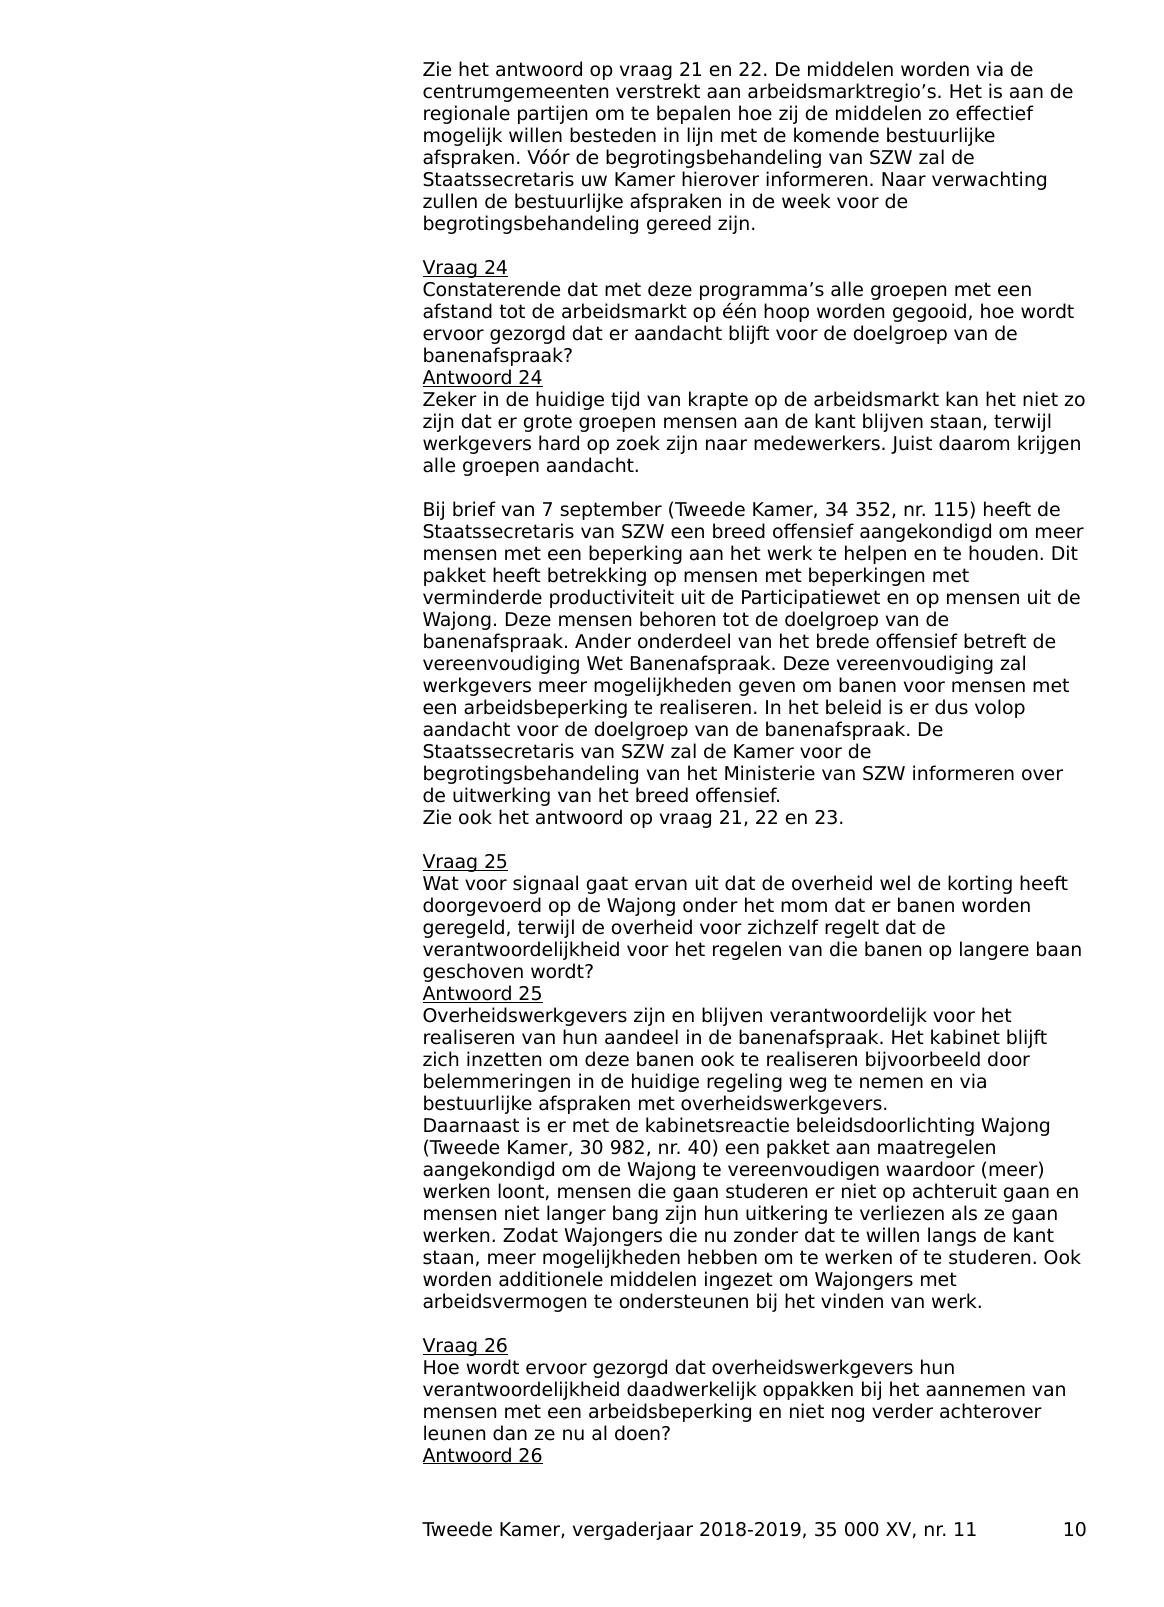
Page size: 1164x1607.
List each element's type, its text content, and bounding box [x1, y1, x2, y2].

text Vraag 24 [422, 257, 1087, 279]
text Antwoord 24 [422, 367, 1087, 389]
text Overheidswerkgevers zijn en blijven verantwoordelijk voor het realiseren van hun aandeel in de banenafspraak. Het kabinet blijft zich inzetten om deze banen ook te realiseren bijvoorbeeld door belemmeringen in de huidige regeling weg te nemen en via bestuurlijke afspraken met overheidswerkgevers. [422, 1005, 1087, 1115]
text Vraag 26 [422, 1335, 1087, 1357]
text Vraag 25 [422, 851, 1087, 873]
text Zie ook het antwoord op vraag 21, 22 en 23. [422, 807, 1087, 829]
text Antwoord 25 [422, 983, 1087, 1005]
text Zie het antwoord op vraag 21 en 22. De middelen worden via de centrumgemeenten verstrekt aan arbeidsmarktregio’s. Het is aan de regionale partijen om te bepalen hoe zij de middelen zo effectief mogelijk willen besteden in lijn met de komende bestuurlijke afspraken. Vóór de begrotingsbehandeling van SZW zal de Staatssecretaris uw Kamer hierover informeren. Naar verwachting zullen de bestuurlijke afspraken in de week voor de begrotingsbehandeling gereed zijn. [422, 59, 1087, 235]
text Zeker in de huidige tijd van krapte op de arbeidsmarkt kan het niet zo zijn dat er grote groepen mensen aan de kant blijven staan, terwijl werkgevers hard op zoek zijn naar medewerkers. Juist daarom krijgen alle groepen aandacht. [422, 389, 1087, 477]
text Constaterende dat met deze programma’s alle groepen met een afstand tot de arbeidsmarkt op één hoop worden gegooid, hoe wordt ervoor gezorgd dat er aandacht blijft voor de doelgroep van de banenafspraak? [422, 279, 1087, 367]
text Wat voor signaal gaat ervan uit dat de overheid wel de korting heeft doorgevoerd op de Wajong onder het mom dat er banen worden geregeld, terwijl de overheid voor zichzelf regelt dat de verantwoordelijkheid voor het regelen van die banen op langere baan geschoven wordt? [422, 873, 1087, 983]
text Antwoord 26 [422, 1444, 1087, 1467]
text Bij brief van 7 september (Tweede Kamer, 34 352, nr. 115) heeft de Staatssecretaris van SZW een breed offensief aangekondigd om meer mensen met een beperking aan het werk te helpen en te houden. Dit pakket heeft betrekking op mensen met beperkingen met verminderde productiviteit uit de Participatiewet en op mensen uit de Wajong. Deze mensen behoren tot de doelgroep van de banenafspraak. Ander onderdeel van het brede offensief betreft de vereenvoudiging Wet Banenafspraak. Deze vereenvoudiging zal werkgevers meer mogelijkheden geven om banen voor mensen met een arbeidsbeperking te realiseren. In het beleid is er dus volop aandacht voor de doelgroep van de banenafspraak. De Staatssecretaris van SZW zal de Kamer voor de begrotingsbehandeling van het Ministerie van SZW informeren over de uitwerking van het breed offensief. [422, 499, 1087, 807]
text Daarnaast is er met de kabinetsreactie beleidsdoorlichting Wajong (Tweede Kamer, 30 982, nr. 40) een pakket aan maatregelen aangekondigd om de Wajong te vereenvoudigen waardoor (meer) werken loont, mensen die gaan studeren er niet op achteruit gaan en mensen niet langer bang zijn hun uitkering te verliezen als ze gaan werken. Zodat Wajongers die nu zonder dat te willen langs de kant staan, meer mogelijkheden hebben om te werken of te studeren. Ook worden additionele middelen ingezet om Wajongers met arbeidsvermogen te ondersteunen bij het vinden van werk. [422, 1115, 1087, 1312]
text Hoe wordt ervoor gezorgd dat overheidswerkgevers hun verantwoordelijkheid daadwerkelijk oppakken bij het aannemen van mensen met een arbeidsbeperking en niet nog verder achterover leunen dan ze nu al doen? [422, 1357, 1087, 1444]
